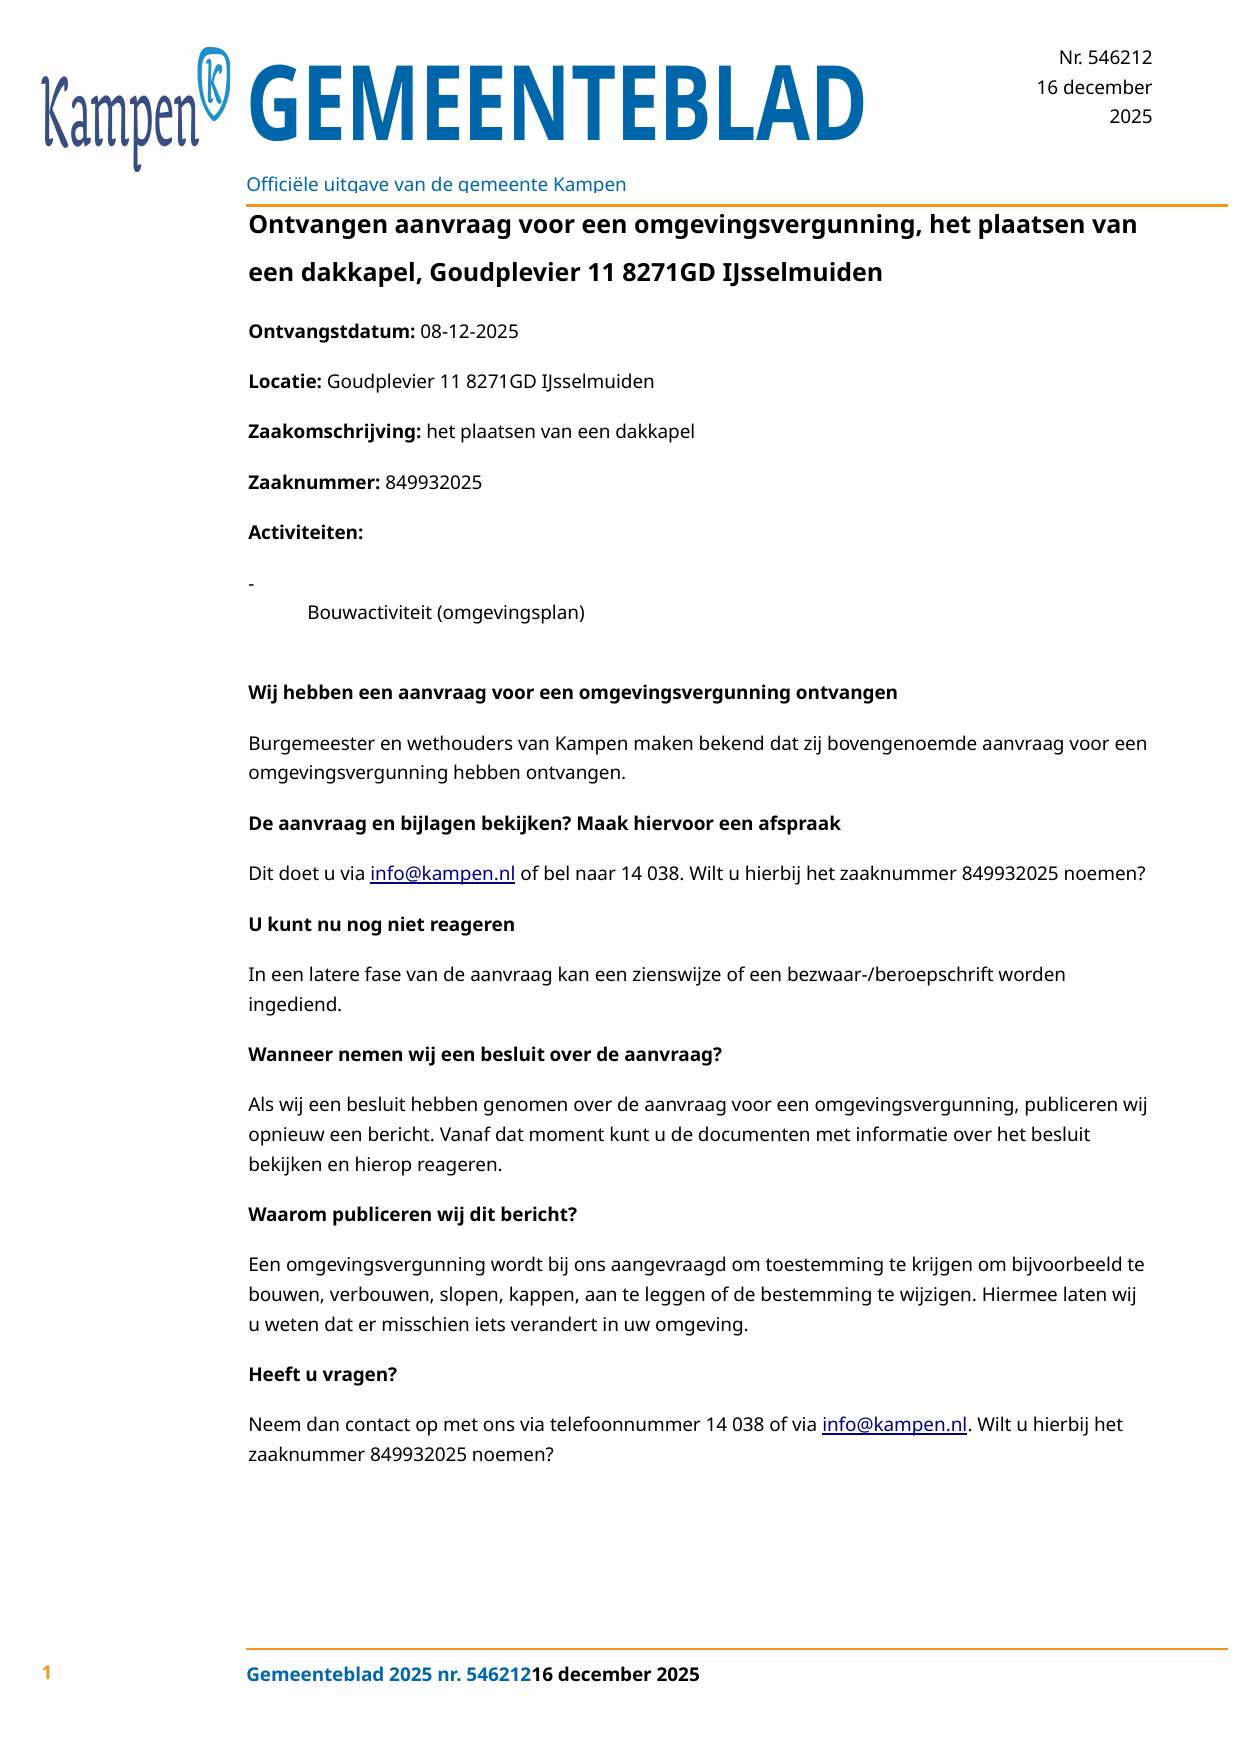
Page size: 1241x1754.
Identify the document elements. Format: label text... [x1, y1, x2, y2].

text Wanneer nemen wij een besluit over de aanvraag? [248, 1041, 1152, 1067]
text Burgemeester en wethouders van Kampen maken bekend dat zij bovengenoemde aanvraag voor een omgevingsvergunning hebben ontvangen. [248, 730, 1152, 785]
text Als wij een besluit hebben genomen over de aanvraag voor een omgevingsvergunning, publiceren wij opnieuw een bericht. Vanaf dat moment kunt u de documenten met informatie over het besluit bekijken en hierop reageren. [248, 1092, 1152, 1177]
text Ontvangen aanvraag voor een omgevingsvergunning, het plaatsen van een dakkapel, Goudplevier 11 8271GD IJsselmuiden [248, 207, 1152, 288]
text Locatie: Goudplevier 11 8271GD IJsselmuiden [248, 368, 1152, 394]
text De aanvraag en bijlagen bekijken? Maak hiervoor een afspraak [248, 810, 1152, 836]
text Neem dan contact op met ons via telefoonnummer 14 038 of via info@kampen.nl. Wilt u hierbij het zaaknummer 849932025 noemen? [248, 1412, 1152, 1467]
text Ontvangstdatum: 08-12-2025 [248, 318, 1152, 344]
list Bouwactiviteit (omgevingsplan) [248, 599, 1152, 625]
text Zaaknummer: 849932025 [248, 469, 1152, 495]
text In een latere fase van de aanvraag kan een zienswijze of een bezwaar-/beroepschrift worden ingediend. [248, 961, 1152, 1017]
picture [41, 47, 231, 172]
text U kunt nu nog niet reageren [248, 911, 1152, 937]
text Een omgevingsvergunning wordt bij ons aangevraagd om toestemming te krijgen om bijvoorbeeld te bouwen, verbouwen, slopen, kappen, aan te leggen of de bestemming te wijzigen. Hiermee laten wij u weten dat er misschien iets verandert in uw omgeving. [248, 1252, 1152, 1337]
text Heeft u vragen? [248, 1361, 1152, 1387]
text Activiteiten: [248, 519, 1152, 545]
text Dit doet u via info@kampen.nl of bel naar 14 038. Wilt u hierbij het zaaknummer 849932025 noemen? [248, 860, 1152, 886]
text Waarom publiceren wij dit bericht? [248, 1201, 1152, 1227]
text Zaakomschrijving: het plaatsen van een dakkapel [248, 419, 1152, 444]
text Wij hebben een aanvraag voor een omgevingsvergunning ontvangen [248, 679, 1152, 705]
